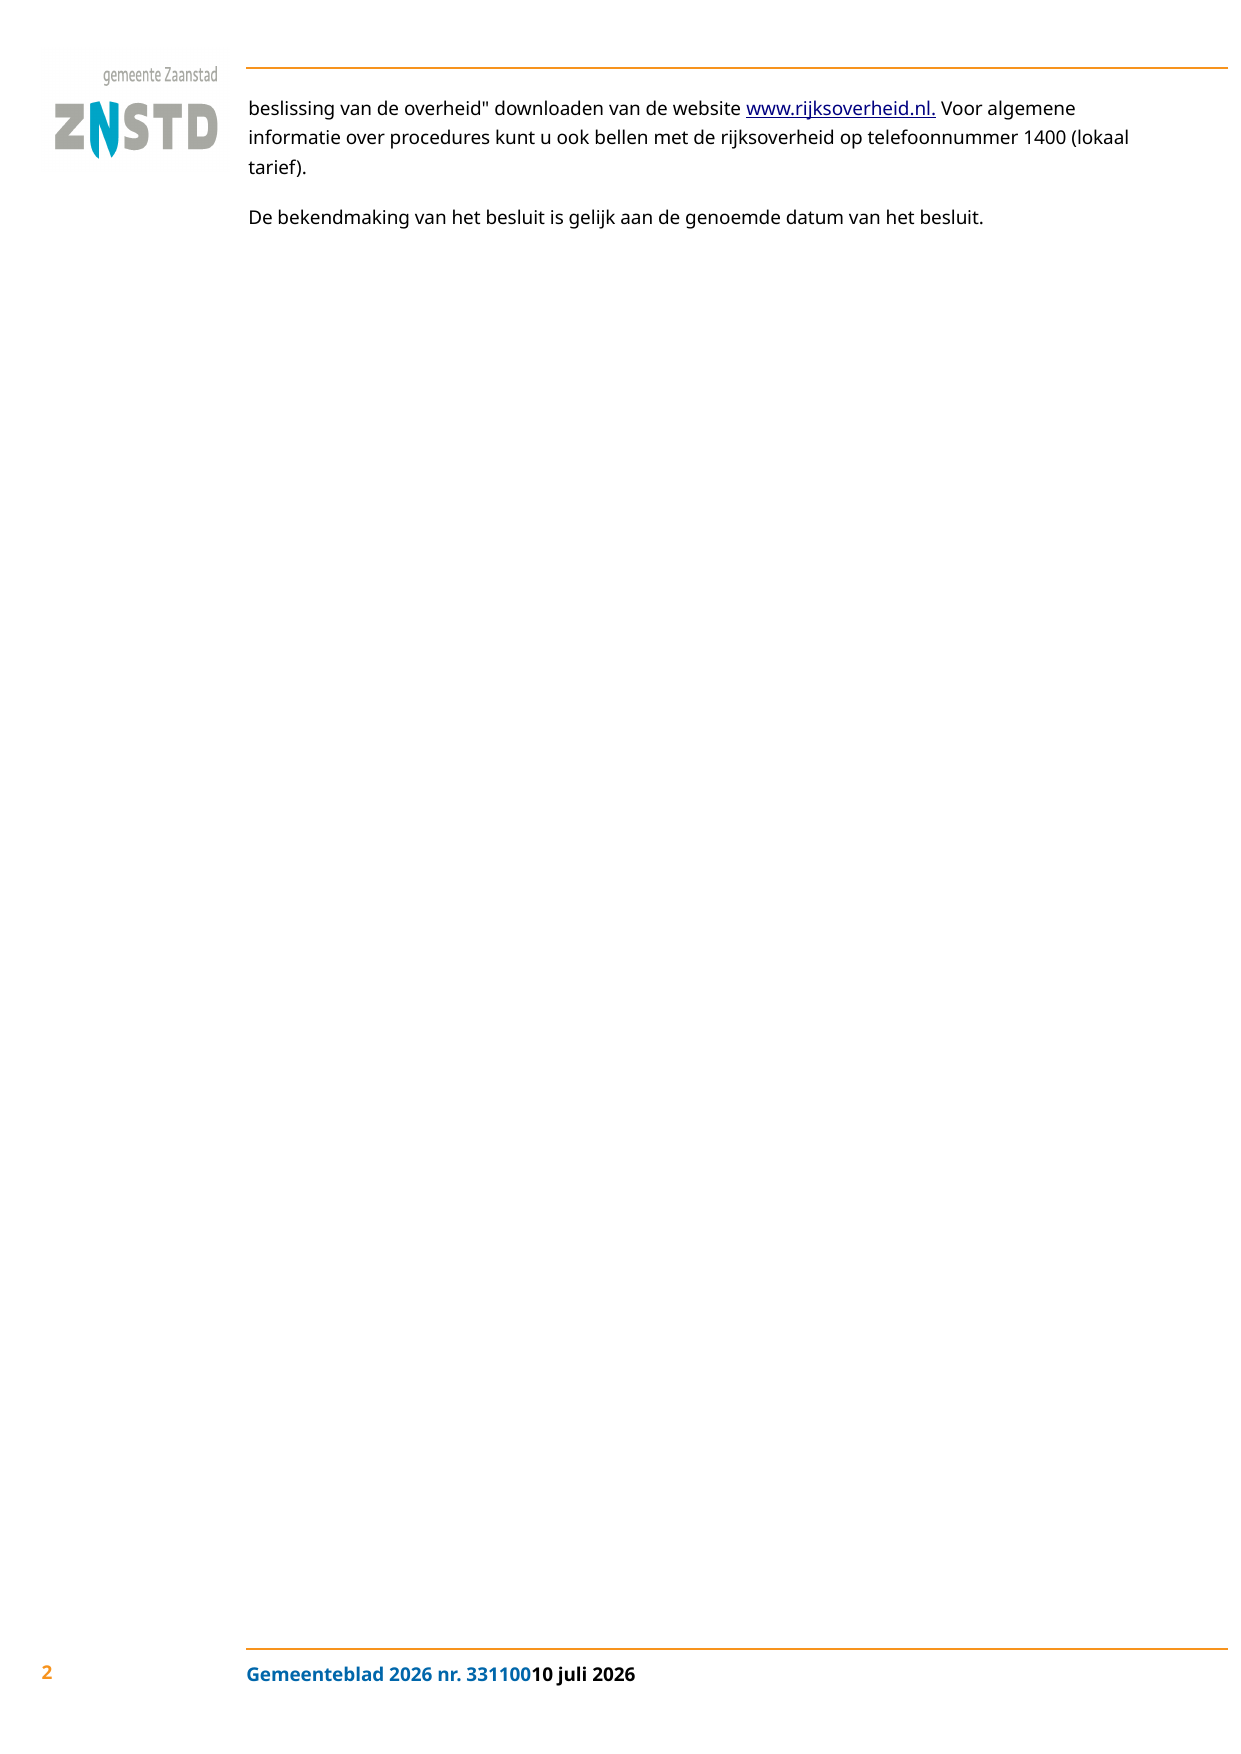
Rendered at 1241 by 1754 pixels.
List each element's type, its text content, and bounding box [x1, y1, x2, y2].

text De bekendmaking van het besluit is gelijk aan de genoemde datum van het besluit. [248, 204, 1152, 230]
picture [41, 47, 231, 172]
text beslissing van de overheid" downloaden van de website www.rijksoverheid.nl. Voor algemene informatie over procedures kunt u ook bellen met de rijksoverheid op telefoonnummer 1400 (lokaal tarief). [248, 95, 1152, 180]
